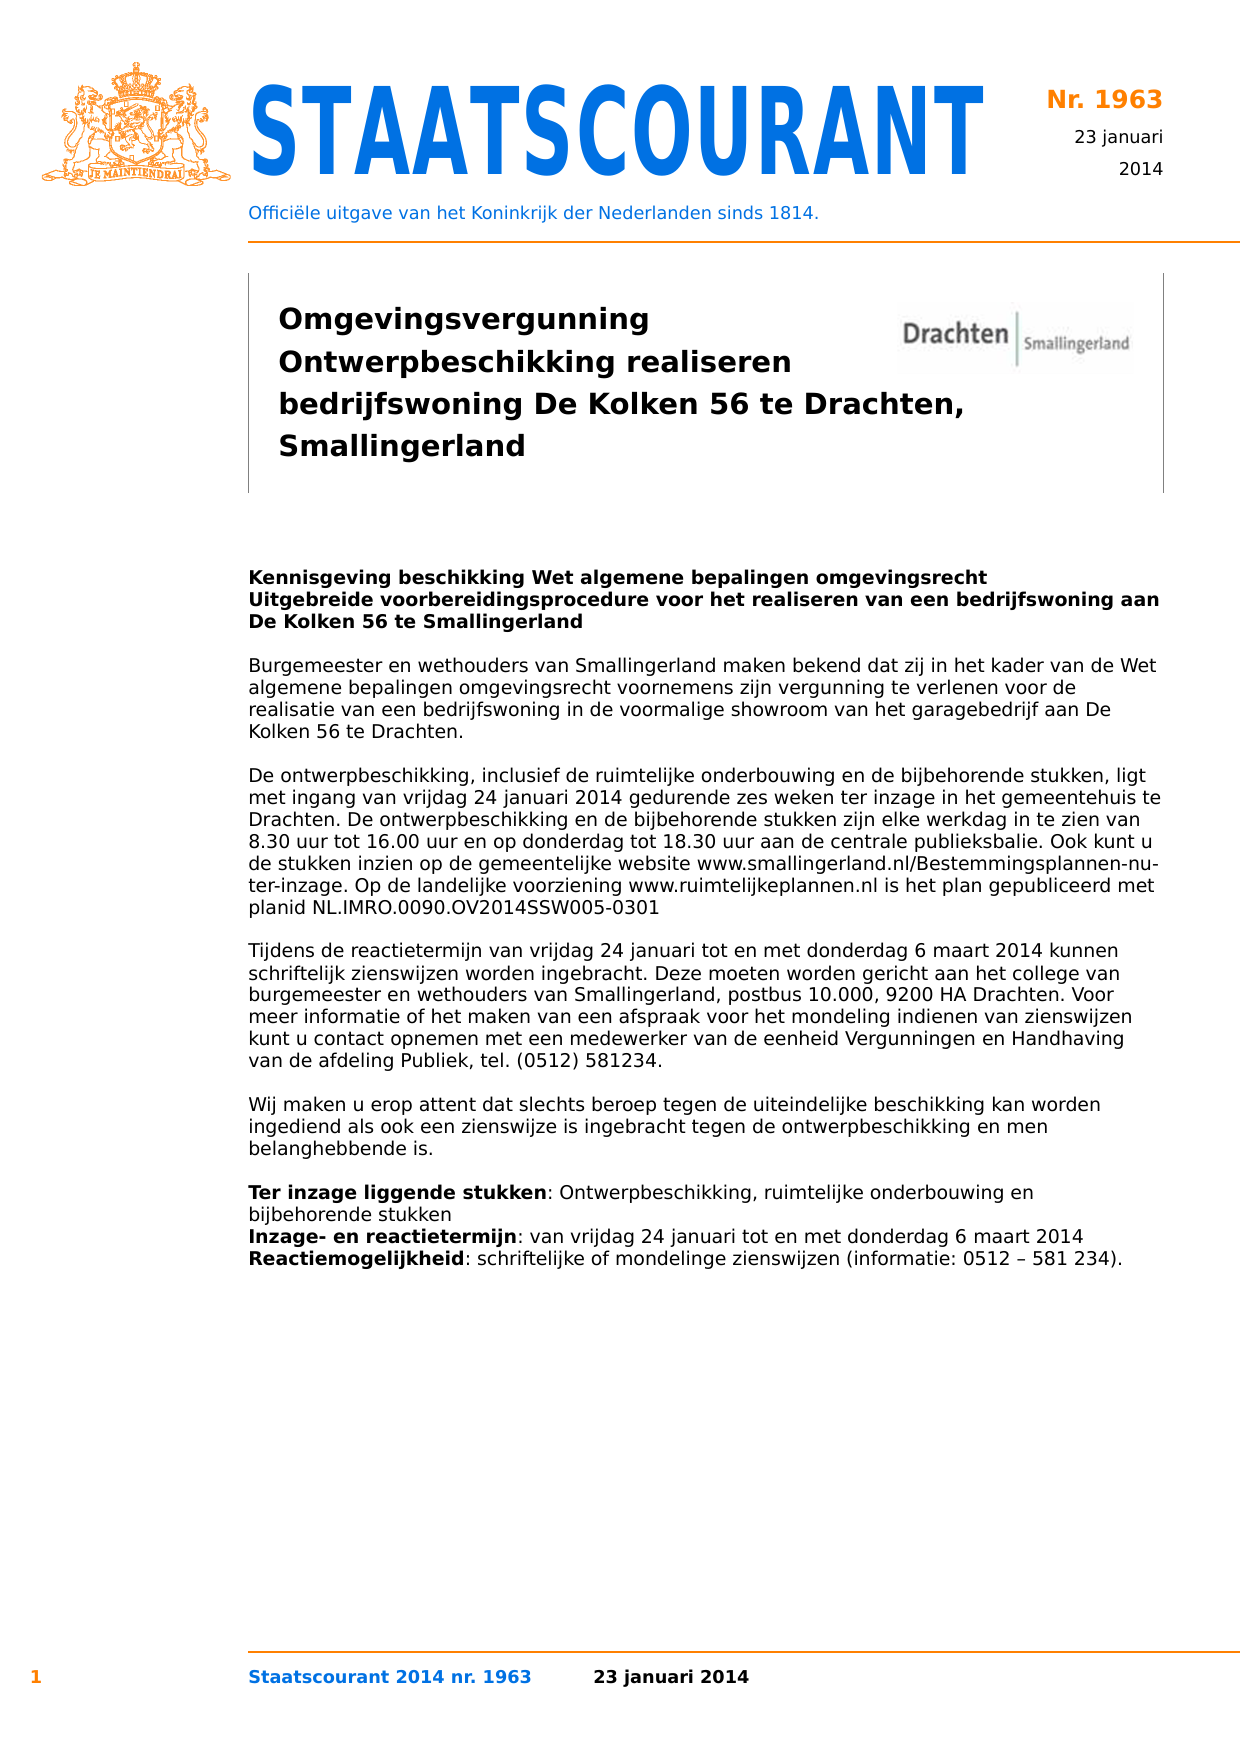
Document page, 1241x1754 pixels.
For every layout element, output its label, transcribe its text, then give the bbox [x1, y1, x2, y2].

table_header STAATSCOURANT [248, 62, 998, 203]
text Inzage- en reactietermijn: van vrijdag 24 januari tot en met donderdag 6 maart 2014 [248, 1226, 1163, 1248]
table_header Nr. 1963 [998, 62, 1240, 121]
text Wij maken u erop attent dat slechts beroep tegen de uiteindelijke beschikking kan worden ingediend als ook een zienswijze is ingebracht tegen de ontwerpbeschikking en men belanghebbende is. [248, 1094, 1163, 1160]
table_cell 23 januari [998, 121, 1240, 153]
text Ter inzage liggende stukken: Ontwerpbeschikking, ruimtelijke onderbouwing en bijbehorende stukken [248, 1182, 1163, 1226]
text Reactiemogelijkheid: schriftelijke of mondelinge zienswijzen (informatie: 0512 – 581 234). [248, 1248, 1163, 1270]
text Tijdens de reactietermijn van vrijdag 24 januari tot en met donderdag 6 maart 2014 kunnen schriftelijk zienswijzen worden ingebracht. Deze moeten worden gericht aan het college van burgemeester en wethouders van Smallingerland, postbus 10.000, 9200 HA Drachten. Voor meer informatie of het maken van een afspraak voor het mondeling indienen van zienswijzen kunt u contact opnemen met een medewerker van de eenheid Vergunningen en Handhaving van de afdeling Publiek, tel. (0512) 581234. [248, 940, 1163, 1072]
table_cell 2014 [998, 153, 1240, 203]
text Uitgebreide voorbereidingsprocedure voor het realiseren van een bedrijfswoning aan De Kolken 56 te Smallingerland [248, 589, 1163, 633]
picture [41, 62, 231, 186]
text Kennisgeving beschikking Wet algemene bepalingen omgevingsrecht [248, 567, 1163, 589]
picture [897, 302, 1134, 374]
text De ontwerpbeschikking, inclusief de ruimtelijke onderbouwing en de bijbehorende stukken, ligt met ingang van vrijdag 24 januari 2014 gedurende zes weken ter inzage in het gemeentehuis te Drachten. De ontwerpbeschikking en de bijbehorende stukken zijn elke werkdag in te zien van 8.30 uur tot 16.00 uur en op donderdag tot 18.30 uur aan de centrale publieksbalie. Ook kunt u de stukken inzien op de gemeentelijke website www.smallingerland.nl/Bestemmingsplannen-nu-ter-inzage. Op de landelijke voorziening www.ruimtelijkeplannen.nl is het plan gepubliceerd met planid NL.IMRO.0090.OV2014SSW005-0301 [248, 765, 1163, 918]
table_header [25, 62, 248, 241]
subtitle Omgevingsvergunning Ontwerpbeschikking realiseren bedrijfswoning De Kolken 56 te Drachten, Smallingerland [249, 273, 1163, 493]
table_cell Officiële uitgave van het Koninkrijk der Nederlanden sinds 1814. [248, 203, 1240, 241]
text Burgemeester en wethouders van Smallingerland maken bekend dat zij in het kader van de Wet algemene bepalingen omgevingsrecht voornemens zijn vergunning te verlenen voor de realisatie van een bedrijfswoning in de voormalige showroom van het garagebedrijf aan De Kolken 56 te Drachten. [248, 655, 1163, 743]
